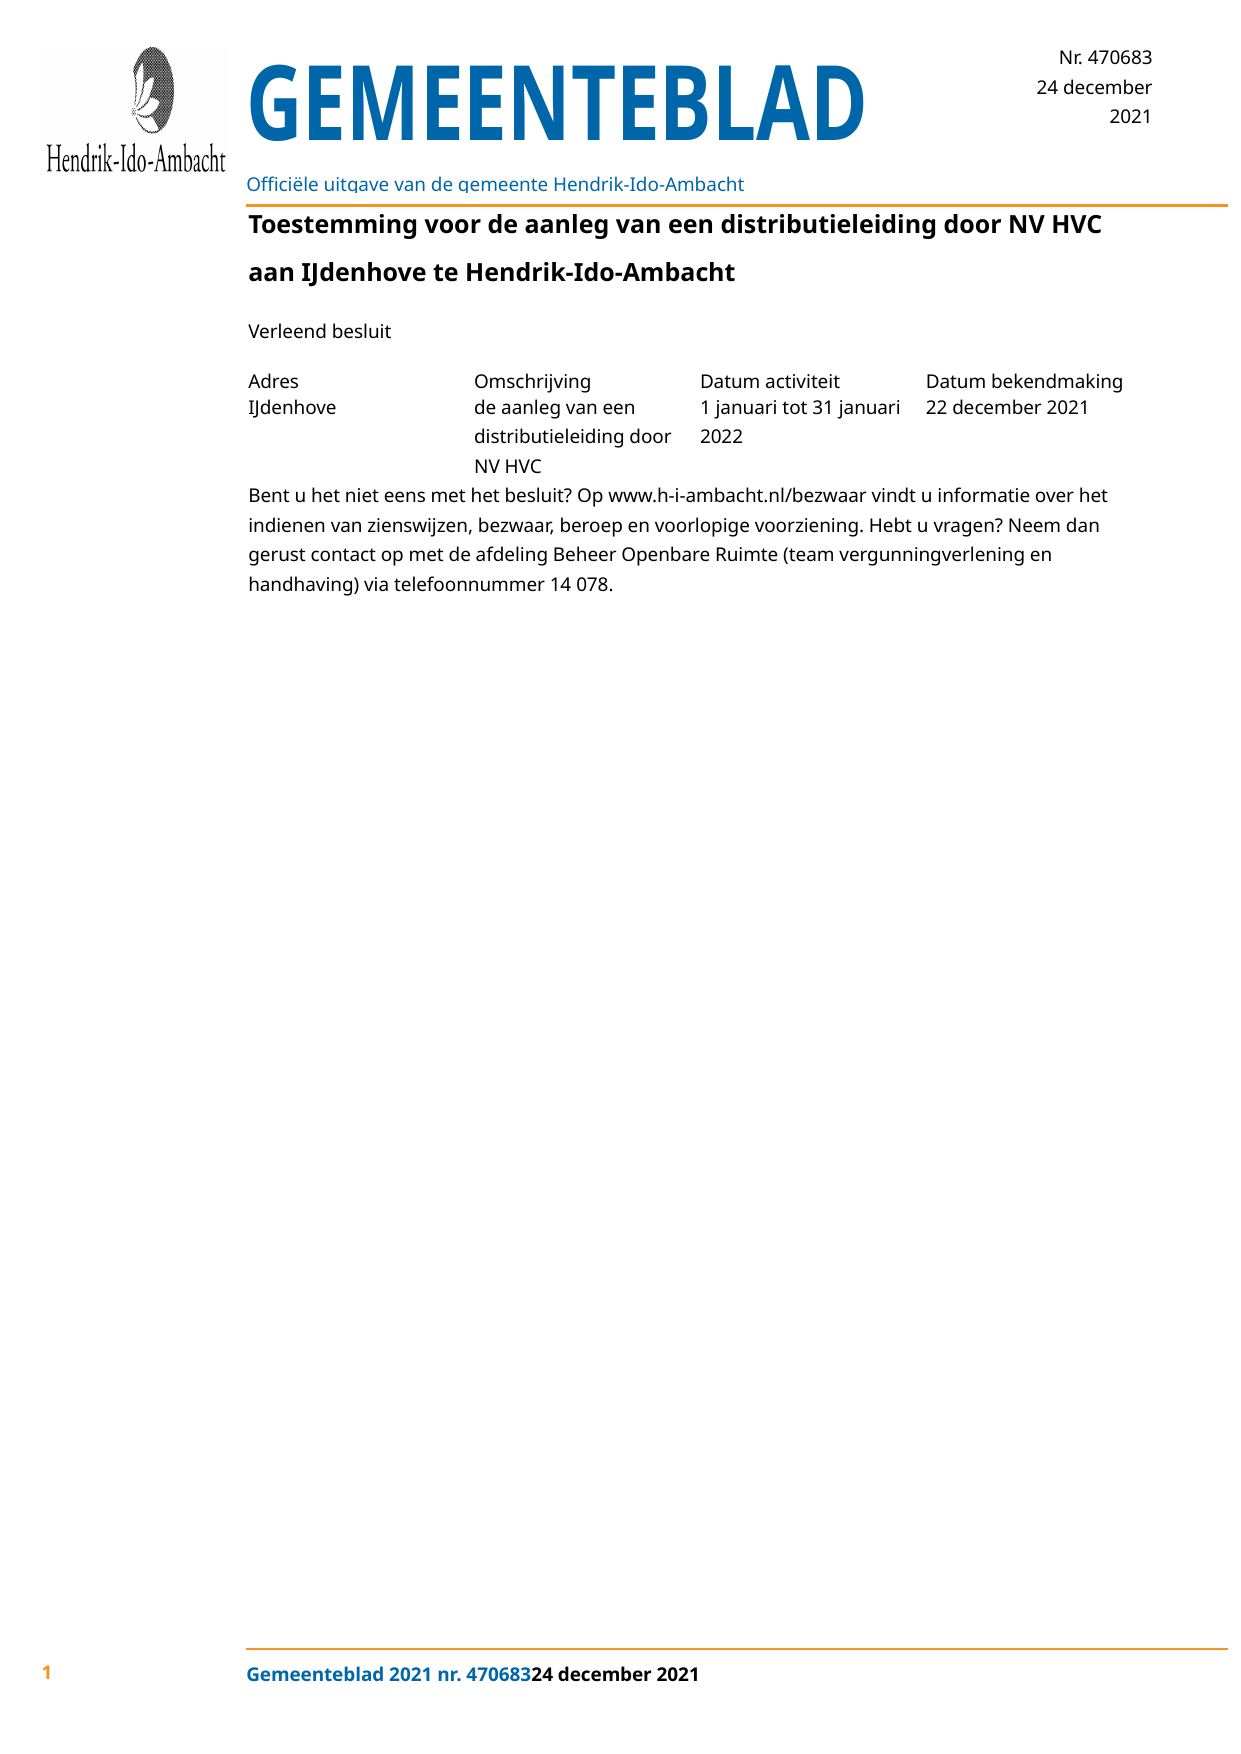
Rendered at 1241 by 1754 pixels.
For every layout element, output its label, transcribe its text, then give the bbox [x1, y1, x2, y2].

table_header Omschrijving [474, 369, 700, 394]
table_header Adres [248, 369, 474, 394]
table_cell 1 januari tot 31 januari 2022 [700, 394, 926, 479]
table_cell de aanleg van een distributieleiding door NV HVC [474, 394, 700, 479]
table_header Datum bekendmaking [926, 369, 1152, 394]
table_cell IJdenhove [248, 394, 474, 479]
text Toestemming voor de aanleg van een distributieleiding door NV HVC aan IJdenhove te Hendrik-Ido-Ambacht [248, 207, 1152, 288]
table_cell 22 december 2021 [926, 394, 1152, 479]
text Bent u het niet eens met het besluit? Op www.h-i-ambacht.nl/bezwaar vindt u informatie over het indienen van zienswijzen, bezwaar, beroep en voorlopige voorziening. Hebt u vragen? Neem dan gerust contact op met de afdeling Beheer Openbare Ruimte (team vergunningverlening en handhaving) via telefoonnummer 14 078. [248, 482, 1152, 597]
table_header Datum activiteit [700, 369, 926, 394]
text Verleend besluit [248, 318, 1152, 344]
picture [41, 47, 231, 172]
